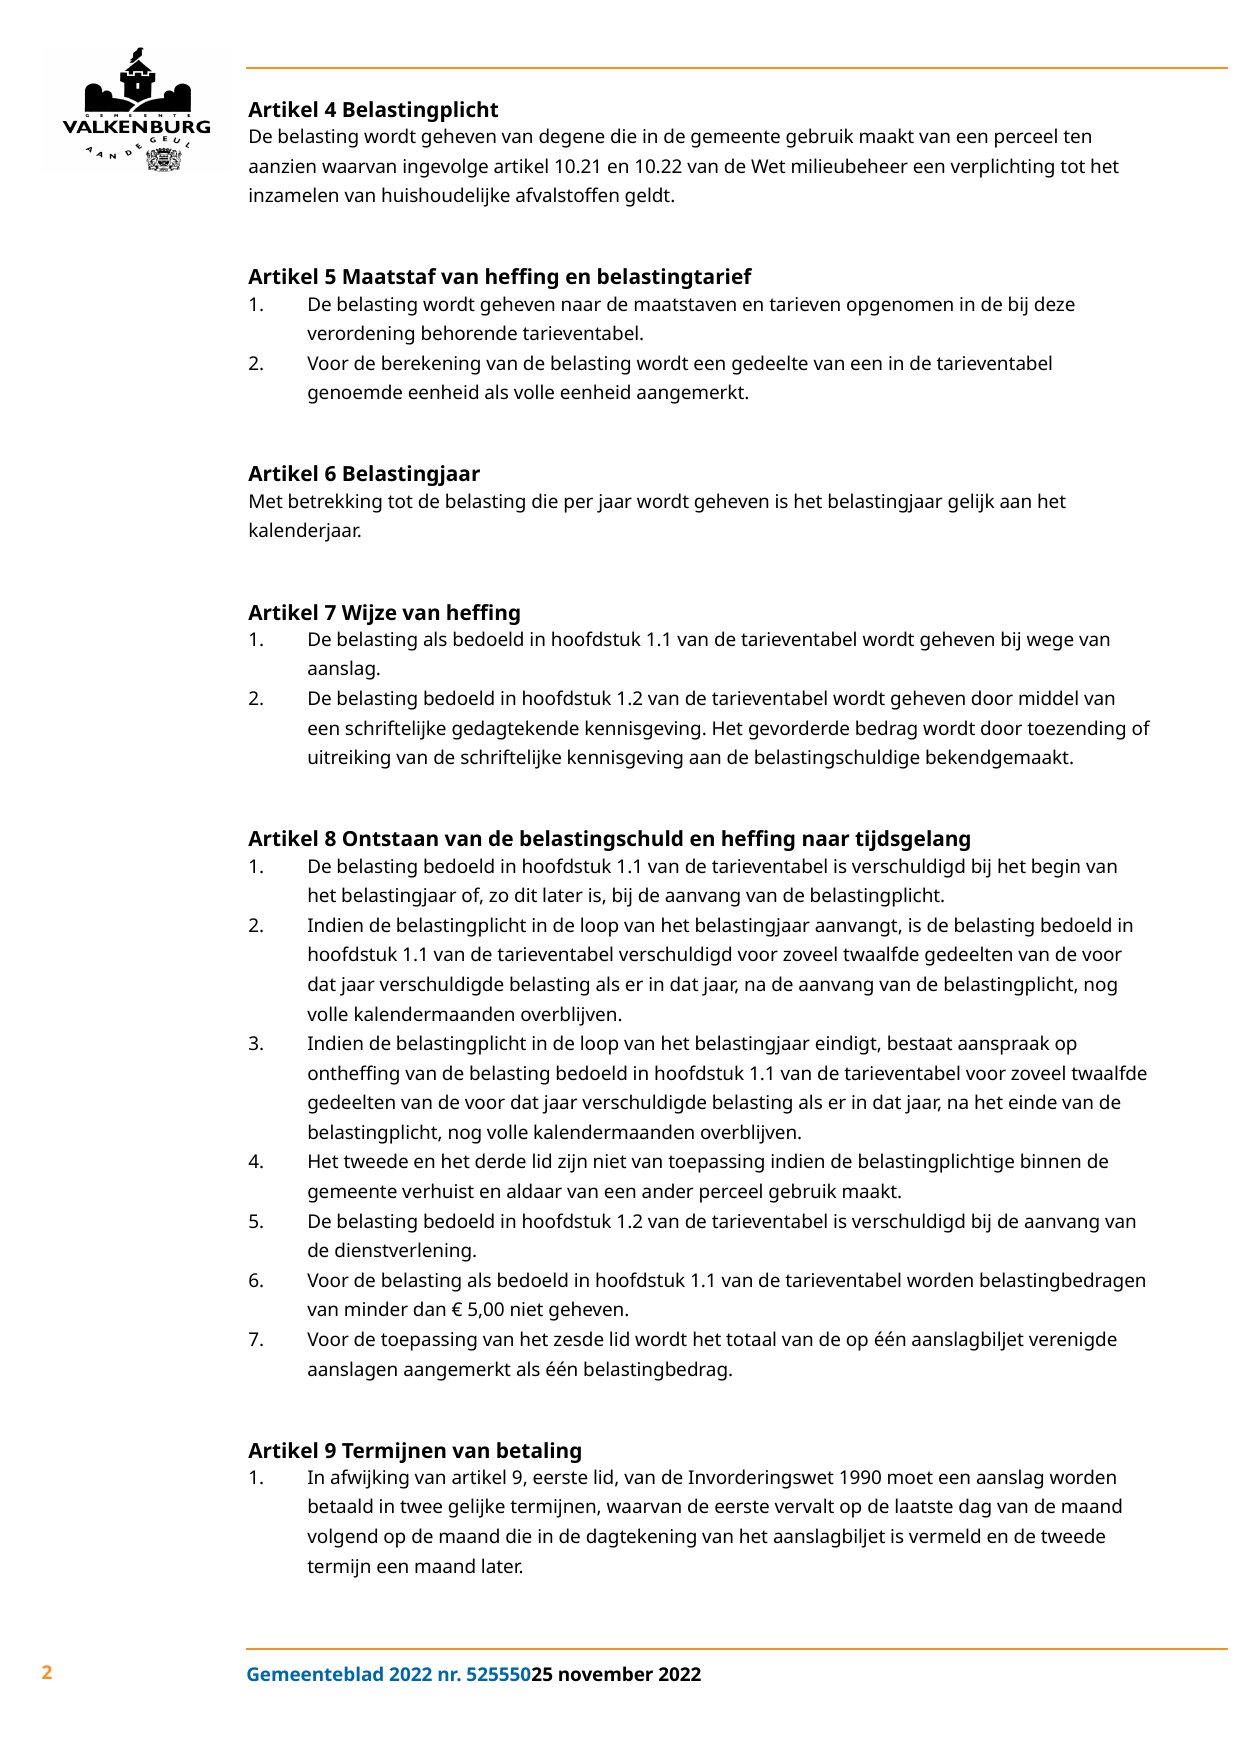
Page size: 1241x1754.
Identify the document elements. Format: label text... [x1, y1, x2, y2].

text Artikel 7 Wijze van heffing [248, 598, 1152, 626]
list De belasting als bedoeld in hoofdstuk 1.1 van de tarieventabel wordt geheven bij wege van aanslag. [248, 626, 1152, 681]
text Met betrekking tot de belasting die per jaar wordt geheven is het belastingjaar gelijk aan het kalenderjaar. [248, 488, 1152, 543]
list De belasting bedoeld in hoofdstuk 1.1 van de tarieventabel is verschuldigd bij het begin van het belastingjaar of, zo dit later is, bij de aanvang van de belastingplicht. [248, 853, 1152, 908]
text De belasting wordt geheven van degene die in de gemeente gebruik maakt van een perceel ten aanzien waarvan ingevolge artikel 10.21 en 10.22 van de Wet milieubeheer een verplichting tot het inzamelen van huishoudelijke afvalstoffen geldt. [248, 123, 1152, 208]
list De belasting bedoeld in hoofdstuk 1.2 van de tarieventabel wordt geheven door middel van een schriftelijke gedagtekende kennisgeving. Het gevorderde bedrag wordt door toezending of uitreiking van de schriftelijke kennisgeving aan de belastingschuldige bekendgemaakt. [248, 685, 1152, 770]
list De belasting wordt geheven naar de maatstaven en tarieven opgenomen in de bij deze verordening behorende tarieventabel. [248, 291, 1152, 346]
list Voor de berekening van de belasting wordt een gedeelte van een in de tarieventabel genoemde eenheid als volle eenheid aangemerkt. [248, 350, 1152, 405]
list Voor de toepassing van het zesde lid wordt het totaal van de op één aanslagbiljet verenigde aanslagen aangemerkt als één belastingbedrag. [248, 1326, 1152, 1381]
list Indien de belastingplicht in de loop van het belastingjaar eindigt, bestaat aanspraak op ontheffing van de belasting bedoeld in hoofdstuk 1.1 van de tarieventabel voor zoveel twaalfde gedeelten van de voor dat jaar verschuldigde belasting als er in dat jaar, na het einde van de belastingplicht, nog volle kalendermaanden overblijven. [248, 1030, 1152, 1145]
text Artikel 5 Maatstaf van heffing en belastingtarief [248, 262, 1152, 291]
picture [41, 47, 231, 172]
text Artikel 9 Termijnen van betaling [248, 1436, 1152, 1464]
list Indien de belastingplicht in de loop van het belastingjaar aanvangt, is de belasting bedoeld in hoofdstuk 1.1 van de tarieventabel verschuldigd voor zoveel twaalfde gedeelten van de voor dat jaar verschuldigde belasting als er in dat jaar, na de aanvang van de belastingplicht, nog volle kalendermaanden overblijven. [248, 912, 1152, 1026]
text Artikel 6 Belastingjaar [248, 459, 1152, 488]
list Het tweede en het derde lid zijn niet van toepassing indien de belastingplichtige binnen de gemeente verhuist en aldaar van een ander perceel gebruik maakt. [248, 1149, 1152, 1204]
text Artikel 4 Belastingplicht [248, 95, 1152, 123]
text Artikel 8 Ontstaan van de belastingschuld en heffing naar tijdsgelang [248, 824, 1152, 853]
list De belasting bedoeld in hoofdstuk 1.2 van de tarieventabel is verschuldigd bij de aanvang van de dienstverlening. [248, 1208, 1152, 1263]
list In afwijking van artikel 9, eerste lid, van de Invorderingswet 1990 moet een aanslag worden betaald in twee gelijke termijnen, waarvan de eerste vervalt op de laatste dag van de maand volgend op de maand die in de dagtekening van het aanslagbiljet is vermeld en de tweede termijn een maand later. [248, 1464, 1152, 1579]
list Voor de belasting als bedoeld in hoofdstuk 1.1 van de tarieventabel worden belastingbedragen van minder dan € 5,00 niet geheven. [248, 1267, 1152, 1322]
